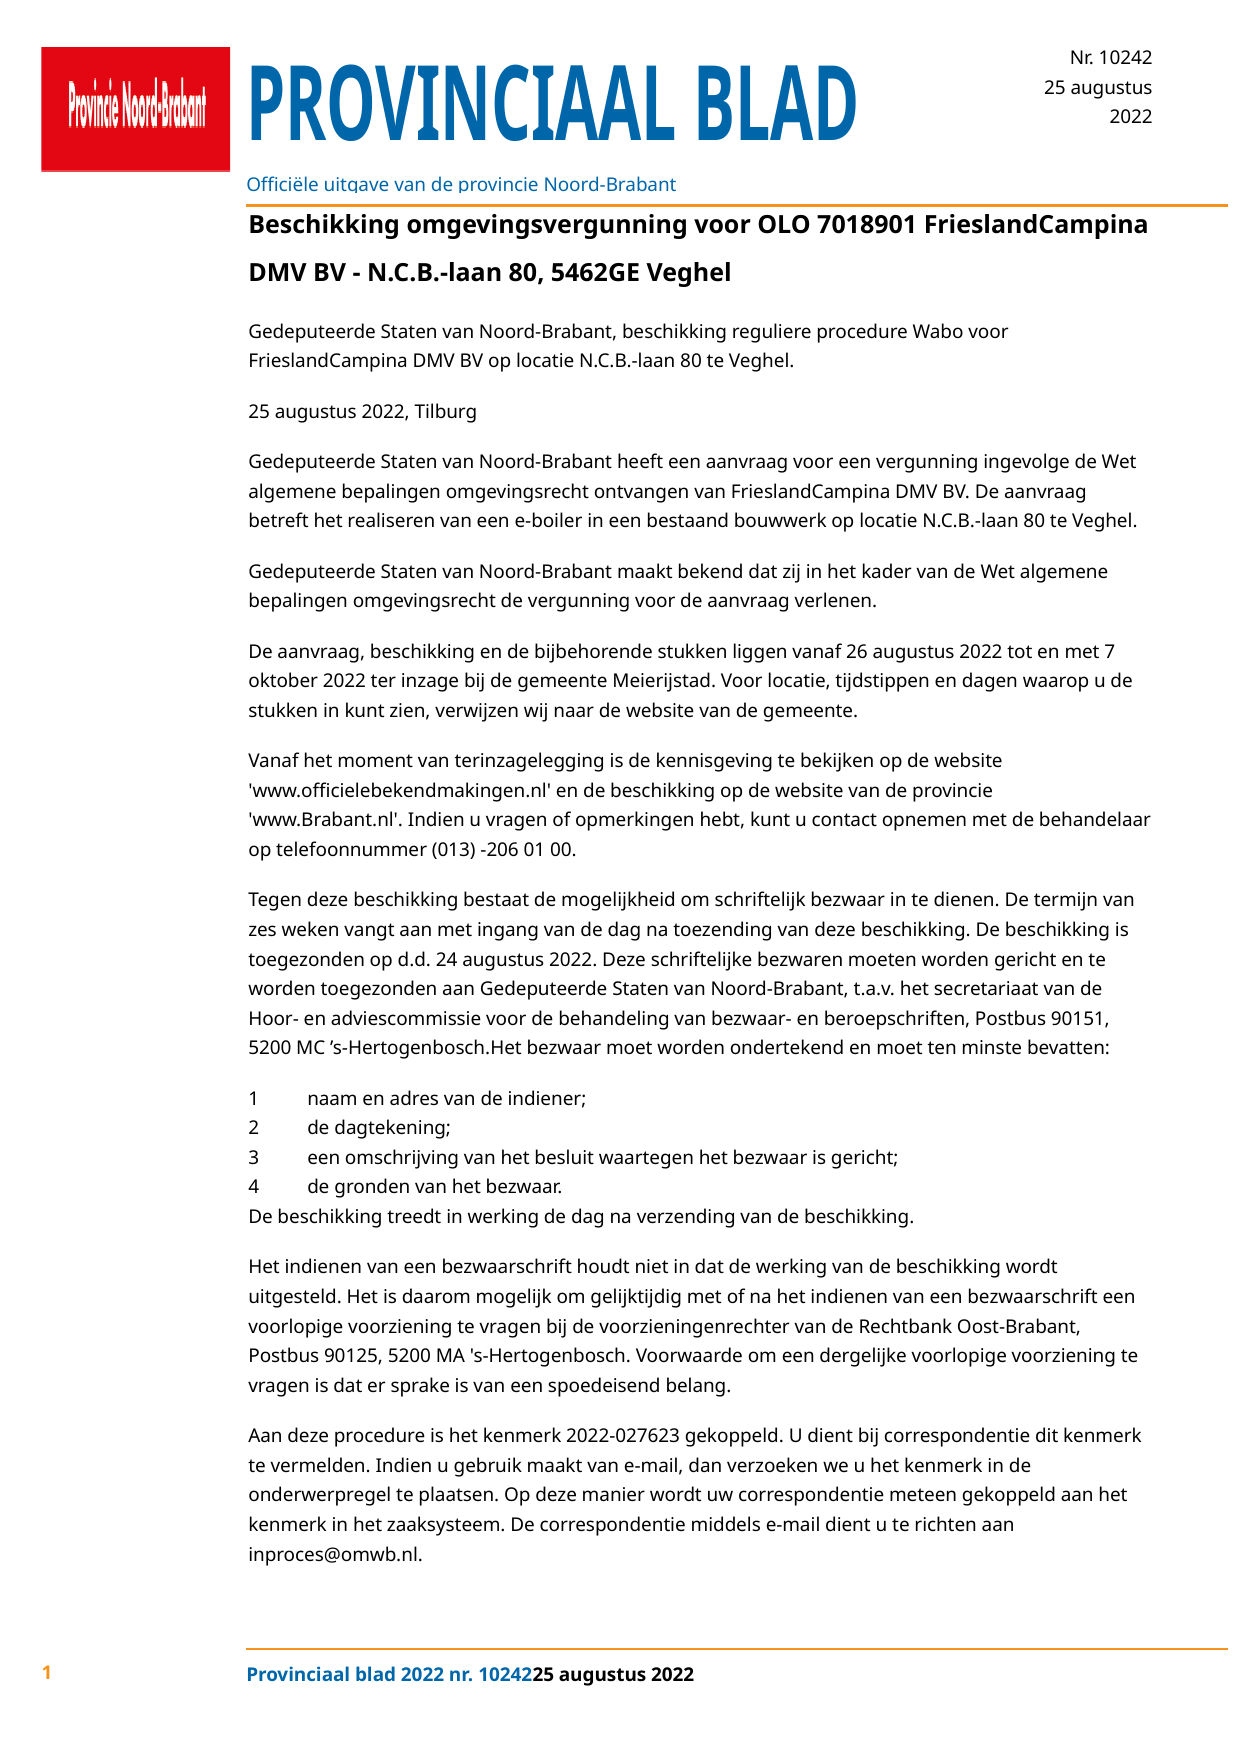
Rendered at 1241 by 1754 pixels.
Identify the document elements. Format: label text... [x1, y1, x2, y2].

text Gedeputeerde Staten van Noord-Brabant, beschikking reguliere procedure Wabo voor FrieslandCampina DMV BV op locatie N.C.B.-laan 80 te Veghel. [248, 318, 1152, 373]
text 25 augustus 2022, Tilburg [248, 398, 1152, 424]
list de gronden van het bezwaar. [248, 1174, 1152, 1199]
text Aan deze procedure is het kenmerk 2022-027623 gekoppeld. U dient bij correspondentie dit kenmerk te vermelden. Indien u gebruik maakt van e-mail, dan verzoeken we u het kenmerk in de onderwerpregel te plaatsen. Op deze manier wordt uw correspondentie meteen gekoppeld aan het kenmerk in het zaaksysteem. De correspondentie middels e-mail dient u te richten aan inproces@omwb.nl. [248, 1422, 1152, 1567]
list de dagtekening; [248, 1114, 1152, 1140]
text Beschikking omgevingsvergunning voor OLO 7018901 FrieslandCampina DMV BV - N.C.B.-laan 80, 5462GE Veghel [248, 207, 1152, 288]
text De beschikking treedt in werking de dag na verzending van de beschikking. [248, 1203, 1152, 1229]
text Het indienen van een bezwaarschrift houdt niet in dat de werking van de beschikking wordt uitgesteld. Het is daarom mogelijk om gelijktijdig met of na het indienen van een bezwaarschrift een voorlopige voorziening te vragen bij de voorzieningenrechter van de Rechtbank Oost-Brabant, Postbus 90125, 5200 MA 's-Hertogenbosch. Voorwaarde om een dergelijke voorlopige voorziening te vragen is dat er sprake is van een spoedeisend belang. [248, 1254, 1152, 1398]
text Gedeputeerde Staten van Noord-Brabant heeft een aanvraag voor een vergunning ingevolge de Wet algemene bepalingen omgevingsrecht ontvangen van FrieslandCampina DMV BV. De aanvraag betreft het realiseren van een e-boiler in een bestaand bouwwerk op locatie N.C.B.-laan 80 te Veghel. [248, 448, 1152, 533]
text Tegen deze beschikking bestaat de mogelijkheid om schriftelijk bezwaar in te dienen. De termijn van zes weken vangt aan met ingang van de dag na toezending van deze beschikking. De beschikking is toegezonden op d.d. 24 augustus 2022. Deze schriftelijke bezwaren moeten worden gericht en te worden toegezonden aan Gedeputeerde Staten van Noord-Brabant, t.a.v. het secretariaat van de Hoor- en adviescommissie voor de behandeling van bezwaar- en beroepschriften, Postbus 90151, 5200 MC ’s-Hertogenbosch.Het bezwaar moet worden ondertekend en moet ten minste bevatten: [248, 887, 1152, 1060]
text De aanvraag, beschikking en de bijbehorende stukken liggen vanaf 26 augustus 2022 tot en met 7 oktober 2022 ter inzage bij de gemeente Meierijstad. Voor locatie, tijdstippen en dagen waarop u de stukken in kunt zien, verwijzen wij naar de website van de gemeente. [248, 638, 1152, 723]
text Vanaf het moment van terinzagelegging is de kennisgeving te bekijken op de website 'www.officielebekendmakingen.nl' en de beschikking op de website van de provincie 'www.Brabant.nl'. Indien u vragen of opmerkingen hebt, kunt u contact opnemen met de behandelaar op telefoonnummer (013) -206 01 00. [248, 747, 1152, 862]
list naam en adres van de indiener; [248, 1085, 1152, 1111]
text Gedeputeerde Staten van Noord-Brabant maakt bekend dat zij in het kader van de Wet algemene bepalingen omgevingsrecht de vergunning voor de aanvraag verlenen. [248, 558, 1152, 613]
picture [41, 47, 231, 172]
list een omschrijving van het besluit waartegen het bezwaar is gericht; [248, 1144, 1152, 1170]
